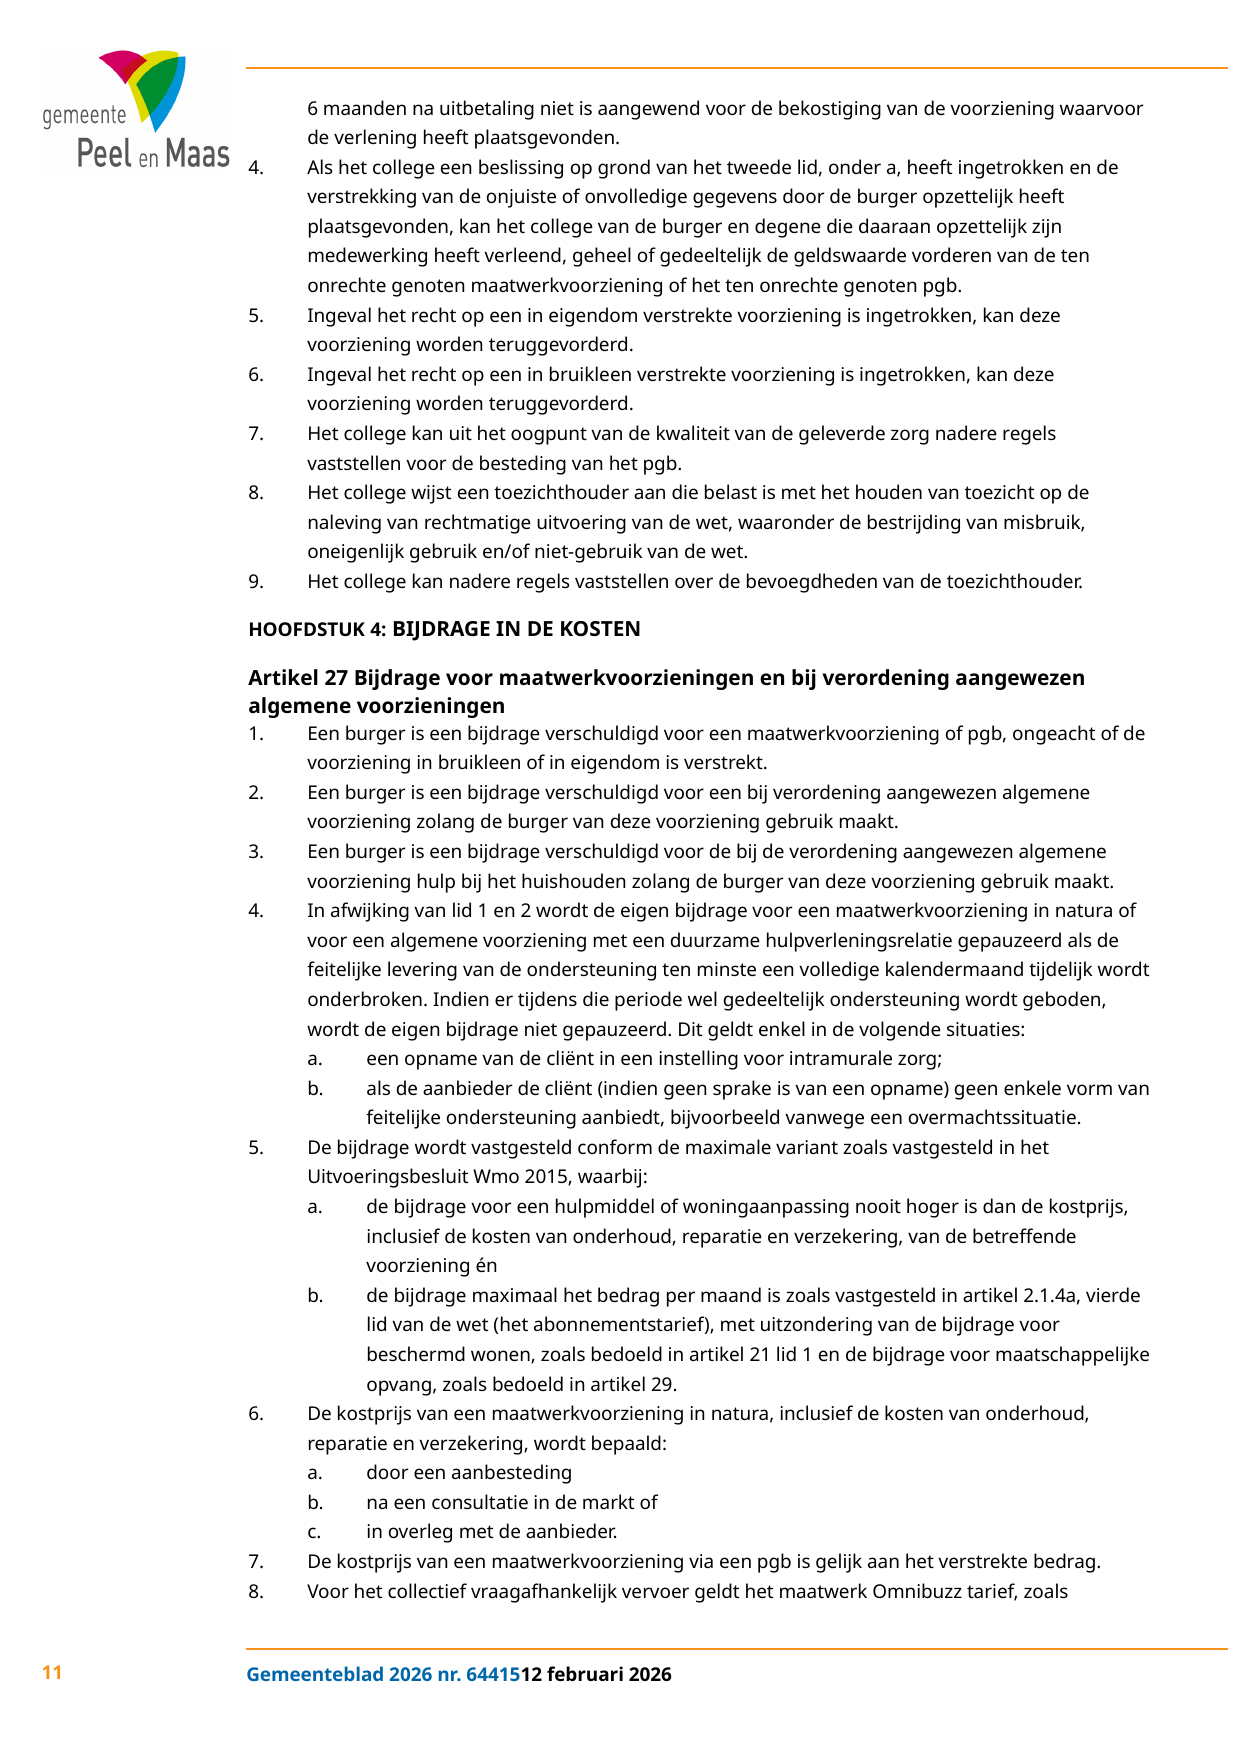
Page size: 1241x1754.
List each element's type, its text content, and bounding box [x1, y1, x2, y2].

list De bijdrage wordt vastgesteld conform de maximale variant zoals vastgesteld in het Uitvoeringsbesluit Wmo 2015, waarbij: [248, 1134, 1152, 1189]
list Ingeval het recht op een in eigendom verstrekte voorziening is ingetrokken, kan deze voorziening worden teruggevorderd. [248, 302, 1152, 357]
list In afwijking van lid 1 en 2 wordt de eigen bijdrage voor een maatwerkvoorziening in natura of voor een algemene voorziening met een duurzame hulpverleningsrelatie gepauzeerd als de feitelijke levering van de ondersteuning ten minste een volledige kalendermaand tijdelijk wordt onderbroken. Indien er tijdens die periode wel gedeeltelijk ondersteuning wordt geboden, wordt de eigen bijdrage niet gepauzeerd. Dit geldt enkel in de volgende situaties: [248, 897, 1152, 1041]
list De kostprijs van een maatwerkvoorziening in natura, inclusief de kosten van onderhoud, reparatie en verzekering, wordt bepaald: [248, 1400, 1152, 1456]
list Voor het collectief vraagafhankelijk vervoer geldt het maatwerk Omnibuzz tarief, zoals [248, 1578, 1152, 1603]
list De kostprijs van een maatwerkvoorziening via een pgb is gelijk aan het verstrekte bedrag. [248, 1548, 1152, 1574]
list de bijdrage voor een hulpmiddel of woningaanpassing nooit hoger is dan de kostprijs, inclusief de kosten van onderhoud, reparatie en verzekering, van de betreffende voorziening én [307, 1193, 1152, 1278]
list als de aanbieder de cliënt (indien geen sprake is van een opname) geen enkele vorm van feitelijke ondersteuning aanbiedt, bijvoorbeeld vanwege een overmachtssituatie. [307, 1075, 1152, 1130]
list na een consultatie in de markt of [307, 1489, 1152, 1515]
list in overleg met de aanbieder. [307, 1519, 1152, 1544]
list Het college wijst een toezichthouder aan die belast is met het houden van toezicht op de naleving van rechtmatige uitvoering van de wet, waaronder de bestrijding van misbruik, oneigenlijk gebruik en/of niet-gebruik van de wet. [248, 479, 1152, 564]
picture [41, 47, 231, 172]
list Een burger is een bijdrage verschuldigd voor een bij verordening aangewezen algemene voorziening zolang de burger van deze voorziening gebruik maakt. [248, 779, 1152, 834]
text Artikel 27 Bijdrage voor maatwerkvoorzieningen en bij verordening aangewezen algemene voorzieningen [248, 663, 1152, 720]
list 6 maanden na uitbetaling niet is aangewend voor de bekostiging van de voorziening waarvoor de verlening heeft plaatsgevonden. [248, 95, 1152, 150]
list door een aanbesteding [307, 1459, 1152, 1485]
list de bijdrage maximaal het bedrag per maand is zoals vastgesteld in artikel 2.1.4a, vierde lid van de wet (het abonnementstarief), met uitzondering van de bijdrage voor beschermd wonen, zoals bedoeld in artikel 21 lid 1 en de bijdrage voor maatschappelijke opvang, zoals bedoeld in artikel 29. [307, 1282, 1152, 1396]
list Het college kan nadere regels vaststellen over de bevoegdheden van de toezichthouder. [248, 568, 1152, 594]
list Het college kan uit het oogpunt van de kwaliteit van de geleverde zorg nadere regels vaststellen voor de besteding van het pgb. [248, 420, 1152, 476]
list Als het college een beslissing op grond van het tweede lid, onder a, heeft ingetrokken en de verstrekking van de onjuiste of onvolledige gegevens door de burger opzettelijk heeft plaatsgevonden, kan het college van de burger en degene die daaraan opzettelijk zijn medewerking heeft verleend, geheel of gedeeltelijk de geldswaarde vorderen van de ten onrechte genoten maatwerkvoorziening of het ten onrechte genoten pgb. [248, 154, 1152, 298]
list Een burger is een bijdrage verschuldigd voor de bij de verordening aangewezen algemene voorziening hulp bij het huishouden zolang de burger van deze voorziening gebruik maakt. [248, 838, 1152, 893]
list een opname van de cliënt in een instelling voor intramurale zorg; [307, 1045, 1152, 1071]
text HOOFDSTUK 4: BIJDRAGE IN DE KOSTEN [248, 614, 1152, 642]
list Een burger is een bijdrage verschuldigd voor een maatwerkvoorziening of pgb, ongeacht of de voorziening in bruikleen of in eigendom is verstrekt. [248, 720, 1152, 775]
list Ingeval het recht op een in bruikleen verstrekte voorziening is ingetrokken, kan deze voorziening worden teruggevorderd. [248, 361, 1152, 416]
